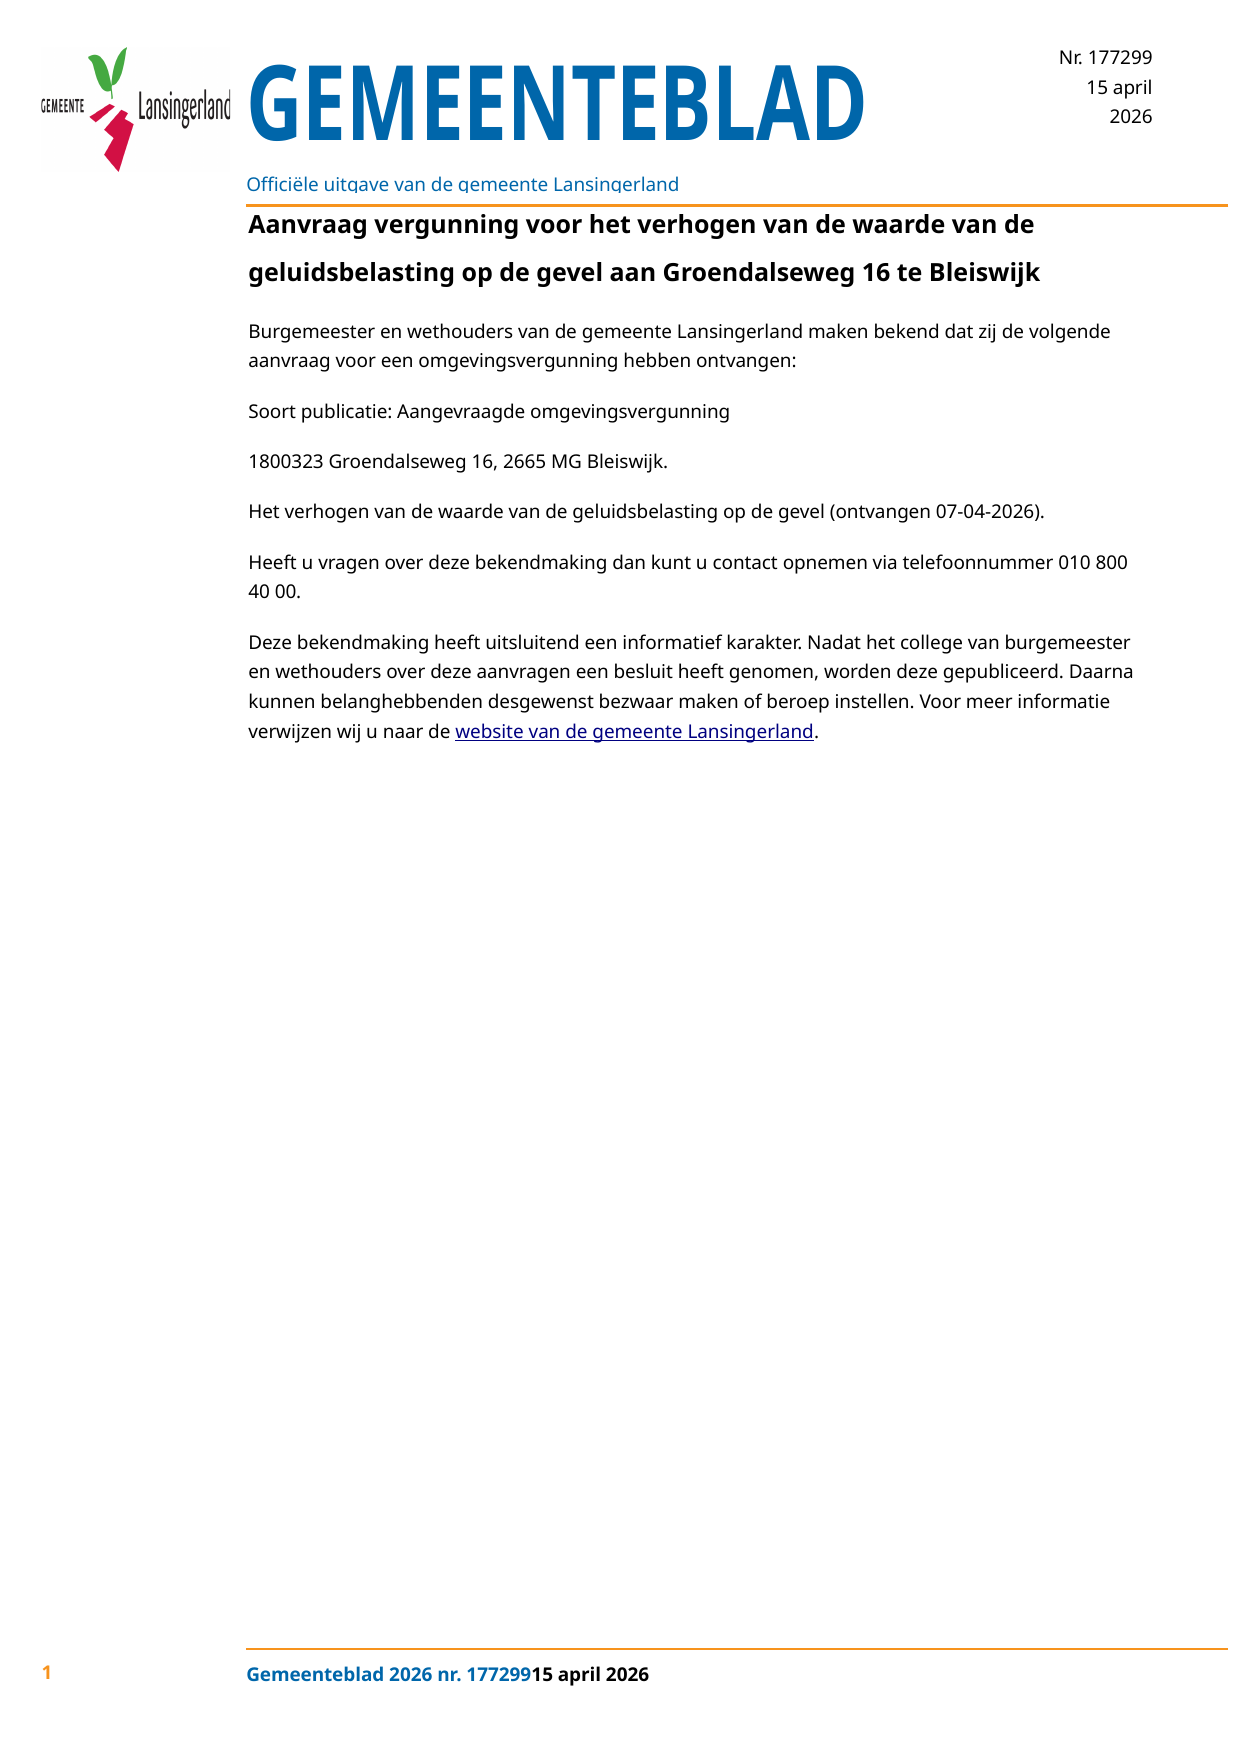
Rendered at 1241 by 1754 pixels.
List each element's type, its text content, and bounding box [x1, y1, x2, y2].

text Aanvraag vergunning voor het verhogen van de waarde van de geluidsbelasting op de gevel aan Groendalseweg 16 te Bleiswijk [248, 207, 1152, 288]
picture [41, 47, 231, 172]
text 1800323 Groendalseweg 16, 2665 MG Bleiswijk. [248, 448, 1152, 474]
text Deze bekendmaking heeft uitsluitend een informatief karakter. Nadat het college van burgemeester en wethouders over deze aanvragen een besluit heeft genomen, worden deze gepubliceerd. Daarna kunnen belanghebbenden desgewenst bezwaar maken of beroep instellen. Voor meer informatie verwijzen wij u naar de website van de gemeente Lansingerland. [248, 629, 1152, 744]
text Soort publicatie: Aangevraagde omgevingsvergunning [248, 398, 1152, 424]
text Heeft u vragen over deze bekendmaking dan kunt u contact opnemen via telefoonnummer 010 800 40 00. [248, 549, 1152, 604]
text Het verhogen van de waarde van de geluidsbelasting op de gevel (ontvangen 07-04-2026). [248, 499, 1152, 524]
text Burgemeester en wethouders van de gemeente Lansingerland maken bekend dat zij de volgende aanvraag voor een omgevingsvergunning hebben ontvangen: [248, 318, 1152, 373]
